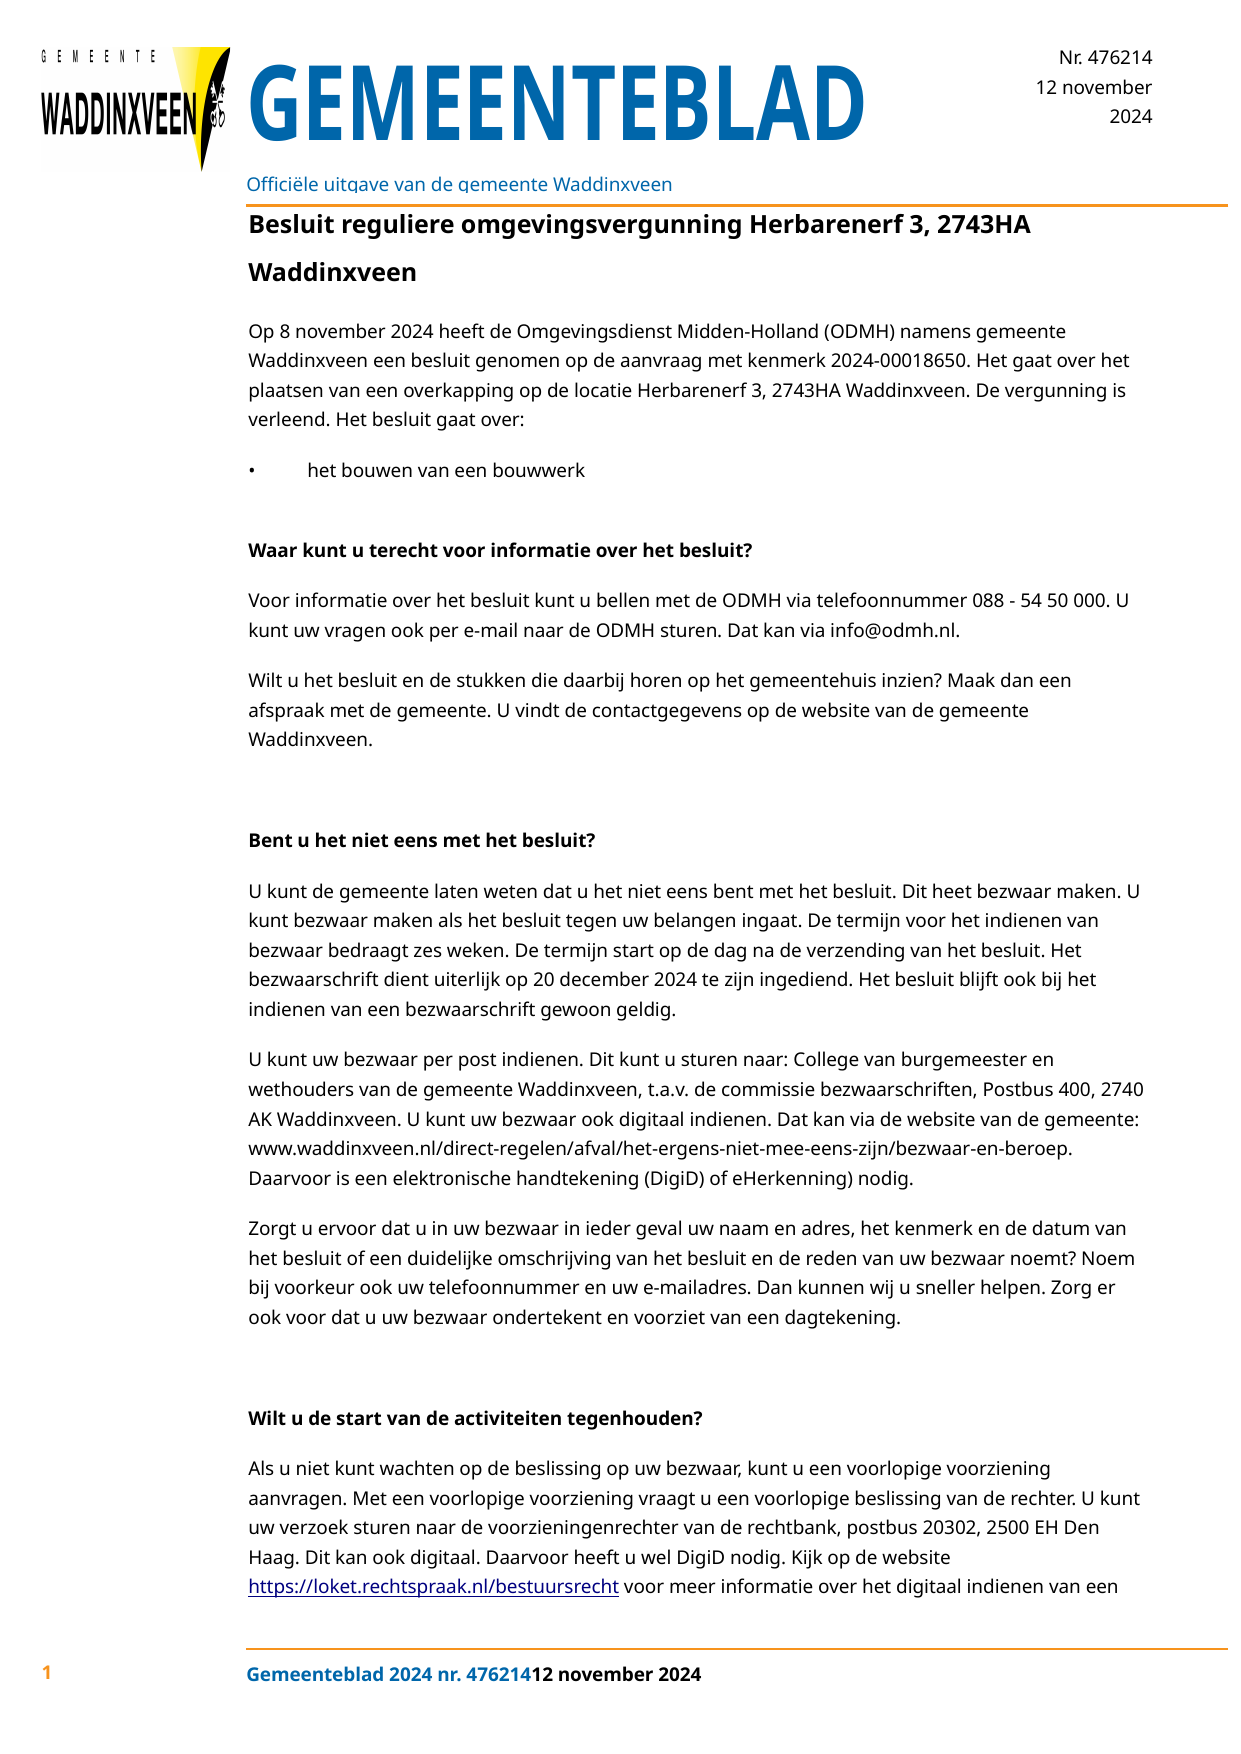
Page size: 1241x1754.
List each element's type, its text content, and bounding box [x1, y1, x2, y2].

text Wilt u de start van de activiteiten tegenhouden? [248, 1405, 1152, 1431]
text Wilt u het besluit en de stukken die daarbij horen op het gemeentehuis inzien? Maak dan een afspraak met de gemeente. U vindt de contactgegevens op de website van de gemeente Waddinxveen. [248, 667, 1152, 752]
text Als u niet kunt wachten op de beslissing op uw bezwaar, kunt u een voorlopige voorziening aanvragen. Met een voorlopige voorziening vraagt u een voorlopige beslissing van de rechter. U kunt uw verzoek sturen naar de voorzieningenrechter van de rechtbank, postbus 20302, 2500 EH Den Haag. Dit kan ook digitaal. Daarvoor heeft u wel DigiD nodig. Kijk op de website https://loket.rechtspraak.nl/bestuursrecht voor meer informatie over het digitaal indienen van een [248, 1455, 1152, 1599]
list het bouwen van een bouwwerk [248, 457, 1152, 483]
text Waar kunt u terecht voor informatie over het besluit? [248, 537, 1152, 563]
text Voor informatie over het besluit kunt u bellen met de ODMH via telefoonnummer 088 - 54 50 000. U kunt uw vragen ook per e-mail naar de ODMH sturen. Dat kan via info@odmh.nl. [248, 587, 1152, 643]
text U kunt de gemeente laten weten dat u het niet eens bent met het besluit. Dit heet bezwaar maken. U kunt bezwaar maken als het besluit tegen uw belangen ingaat. De termijn voor het indienen van bezwaar bedraagt zes weken. De termijn start op de dag na de verzending van het besluit. Het bezwaarschrift dient uiterlijk op 20 december 2024 te zijn ingediend. Het besluit blijft ook bij het indienen van een bezwaarschrift gewoon geldig. [248, 878, 1152, 1022]
picture [41, 47, 231, 172]
text Bent u het niet eens met het besluit? [248, 827, 1152, 853]
text Besluit reguliere omgevingsvergunning Herbarenerf 3, 2743HA Waddinxveen [248, 207, 1152, 288]
text Zorgt u ervoor dat u in uw bezwaar in ieder geval uw naam en adres, het kenmerk en de datum van het besluit of een duidelijke omschrijving van het besluit en de reden van uw bezwaar noemt? Noem bij voorkeur ook uw telefoonnummer en uw e-mailadres. Dan kunnen wij u sneller helpen. Zorg er ook voor dat u uw bezwaar ondertekent en voorziet van een dagtekening. [248, 1215, 1152, 1330]
text U kunt uw bezwaar per post indienen. Dit kunt u sturen naar: College van burgemeester en wethouders van de gemeente Waddinxveen, t.a.v. de commissie bezwaarschriften, Postbus 400, 2740 AK Waddinxveen. U kunt uw bezwaar ook digitaal indienen. Dat kan via de website van de gemeente: www.waddinxveen.nl/direct-regelen/afval/het-ergens-niet-mee-eens-zijn/bezwaar-en-beroep. Daarvoor is een elektronische handtekening (DigiD) of eHerkenning) nodig. [248, 1047, 1152, 1191]
text Op 8 november 2024 heeft de Omgevingsdienst Midden-Holland (ODMH) namens gemeente Waddinxveen een besluit genomen op de aanvraag met kenmerk 2024-00018650. Het gaat over het plaatsen van een overkapping op de locatie Herbarenerf 3, 2743HA Waddinxveen. De vergunning is verleend. Het besluit gaat over: [248, 318, 1152, 432]
